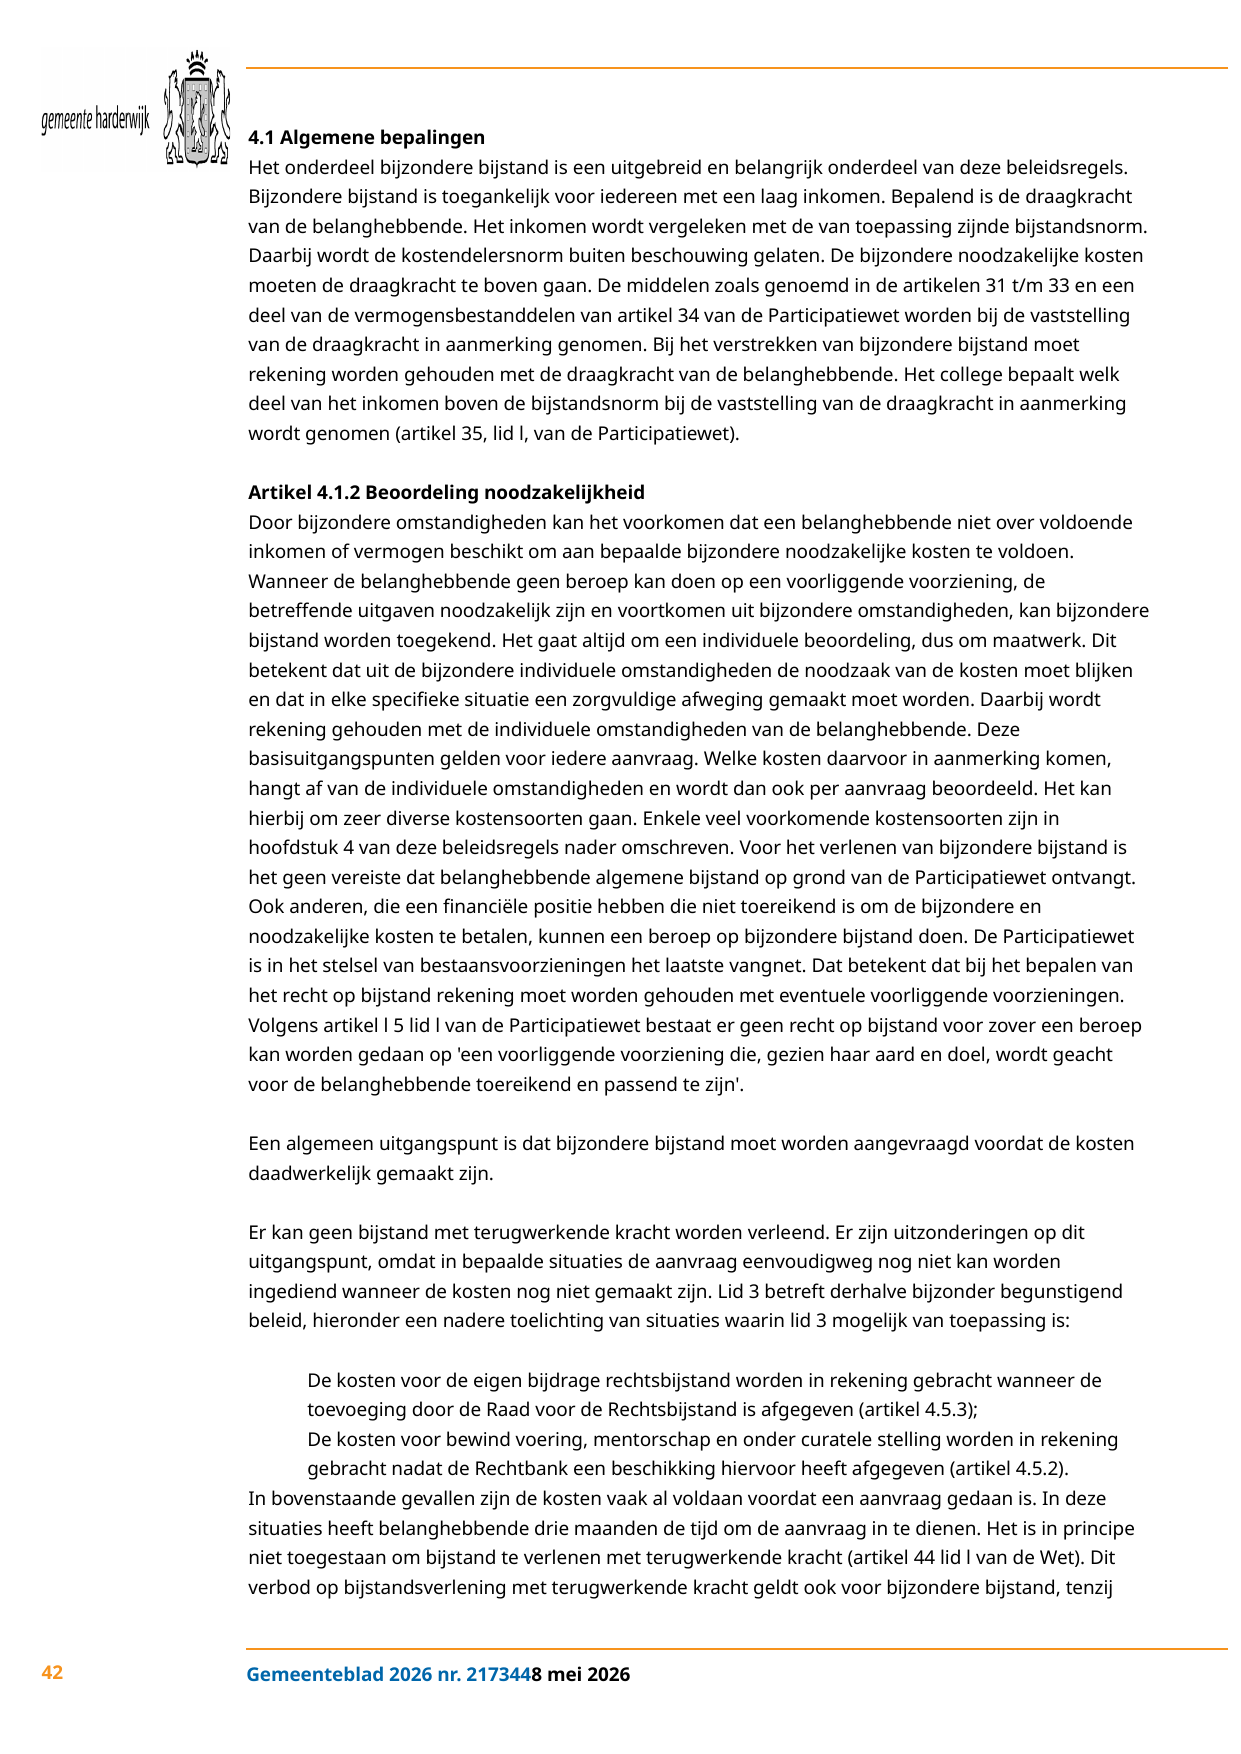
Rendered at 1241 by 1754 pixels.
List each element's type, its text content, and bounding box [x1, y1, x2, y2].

text Door bijzondere omstandigheden kan het voorkomen dat een belanghebbende niet over voldoende inkomen of vermogen beschikt om aan bepaalde bijzondere noodzakelijke kosten te voldoen. Wanneer de belanghebbende geen beroep kan doen op een voorliggende voorziening, de betreffende uitgaven noodzakelijk zijn en voortkomen uit bijzondere omstandigheden, kan bijzondere bijstand worden toegekend. Het gaat altijd om een individuele beoordeling, dus om maatwerk. Dit betekent dat uit de bijzondere individuele omstandigheden de noodzaak van de kosten moet blijken en dat in elke specifieke situatie een zorgvuldige afweging gemaakt moet worden. Daarbij wordt rekening gehouden met de individuele omstandigheden van de belanghebbende. Deze basisuitgangspunten gelden voor iedere aanvraag. Welke kosten daarvoor in aanmerking komen, hangt af van de individuele omstandigheden en wordt dan ook per aanvraag beoordeeld. Het kan hierbij om zeer diverse kostensoorten gaan. Enkele veel voorkomende kostensoorten zijn in hoofdstuk 4 van deze beleidsregels nader omschreven. Voor het verlenen van bijzondere bijstand is het geen vereiste dat belanghebbende algemene bijstand op grond van de Participatiewet ontvangt. Ook anderen, die een financiële positie hebben die niet toereikend is om de bijzondere en noodzakelijke kosten te betalen, kunnen een beroep op bijzondere bijstand doen. De Participatiewet is in het stelsel van bestaansvoorzieningen het laatste vangnet. Dat betekent dat bij het bepalen van het recht op bijstand rekening moet worden gehouden met eventuele voorliggende voorzieningen. Volgens artikel l 5 lid l van de Participatiewet bestaat er geen recht op bijstand voor zover een beroep kan worden gedaan op 'een voorliggende voorziening die, gezien haar aard en doel, wordt geacht voor de belanghebbende toereikend en passend te zijn'. [248, 509, 1152, 1097]
text Een algemeen uitgangspunt is dat bijzondere bijstand moet worden aangevraagd voordat de kosten daadwerkelijk gemaakt zijn. [248, 1130, 1152, 1186]
text Het onderdeel bijzondere bijstand is een uitgebreid en belangrijk onderdeel van deze beleidsregels. Bijzondere bijstand is toegankelijk voor iedereen met een laag inkomen. Bepalend is de draagkracht van de belanghebbende. Het inkomen wordt vergeleken met de van toepassing zijnde bijstandsnorm. Daarbij wordt de kostendelersnorm buiten beschouwing gelaten. De bijzondere noodzakelijke kosten moeten de draagkracht te boven gaan. De middelen zoals genoemd in de artikelen 31 t/m 33 en een deel van de vermogensbestanddelen van artikel 34 van de Participatiewet worden bij de vaststelling van de draagkracht in aanmerking genomen. Bij het verstrekken van bijzondere bijstand moet rekening worden gehouden met de draagkracht van de belanghebbende. Het college bepaalt welk deel van het inkomen boven de bijstandsnorm bij de vaststelling van de draagkracht in aanmerking wordt genomen (artikel 35, lid l, van de Participatiewet). [248, 154, 1152, 446]
text Artikel 4.1.2 Beoordeling noodzakelijkheid [248, 479, 1152, 505]
list De kosten voor bewind voering, mentorschap en onder curatele stelling worden in rekening gebracht nadat de Rechtbank een beschikking hiervoor heeft afgegeven (artikel 4.5.2). [248, 1426, 1152, 1481]
list De kosten voor de eigen bijdrage rechtsbijstand worden in rekening gebracht wanneer de toevoeging door de Raad voor de Rechtsbijstand is afgegeven (artikel 4.5.3); [248, 1367, 1152, 1422]
text In bovenstaande gevallen zijn de kosten vaak al voldaan voordat een aanvraag gedaan is. In deze situaties heeft belanghebbende drie maanden de tijd om de aanvraag in te dienen. Het is in principe niet toegestaan om bijstand te verlenen met terugwerkende kracht (artikel 44 lid l van de Wet). Dit verbod op bijstandsverlening met terugwerkende kracht geldt ook voor bijzondere bijstand, tenzij [248, 1485, 1152, 1600]
picture [41, 47, 231, 172]
text Er kan geen bijstand met terugwerkende kracht worden verleend. Er zijn uitzonderingen op dit uitgangspunt, omdat in bepaalde situaties de aanvraag eenvoudigweg nog niet kan worden ingediend wanneer de kosten nog niet gemaakt zijn. Lid 3 betreft derhalve bijzonder begunstigend beleid, hieronder een nadere toelichting van situaties waarin lid 3 mogelijk van toepassing is: [248, 1219, 1152, 1333]
text 4.1 Algemene bepalingen [248, 124, 1152, 150]
